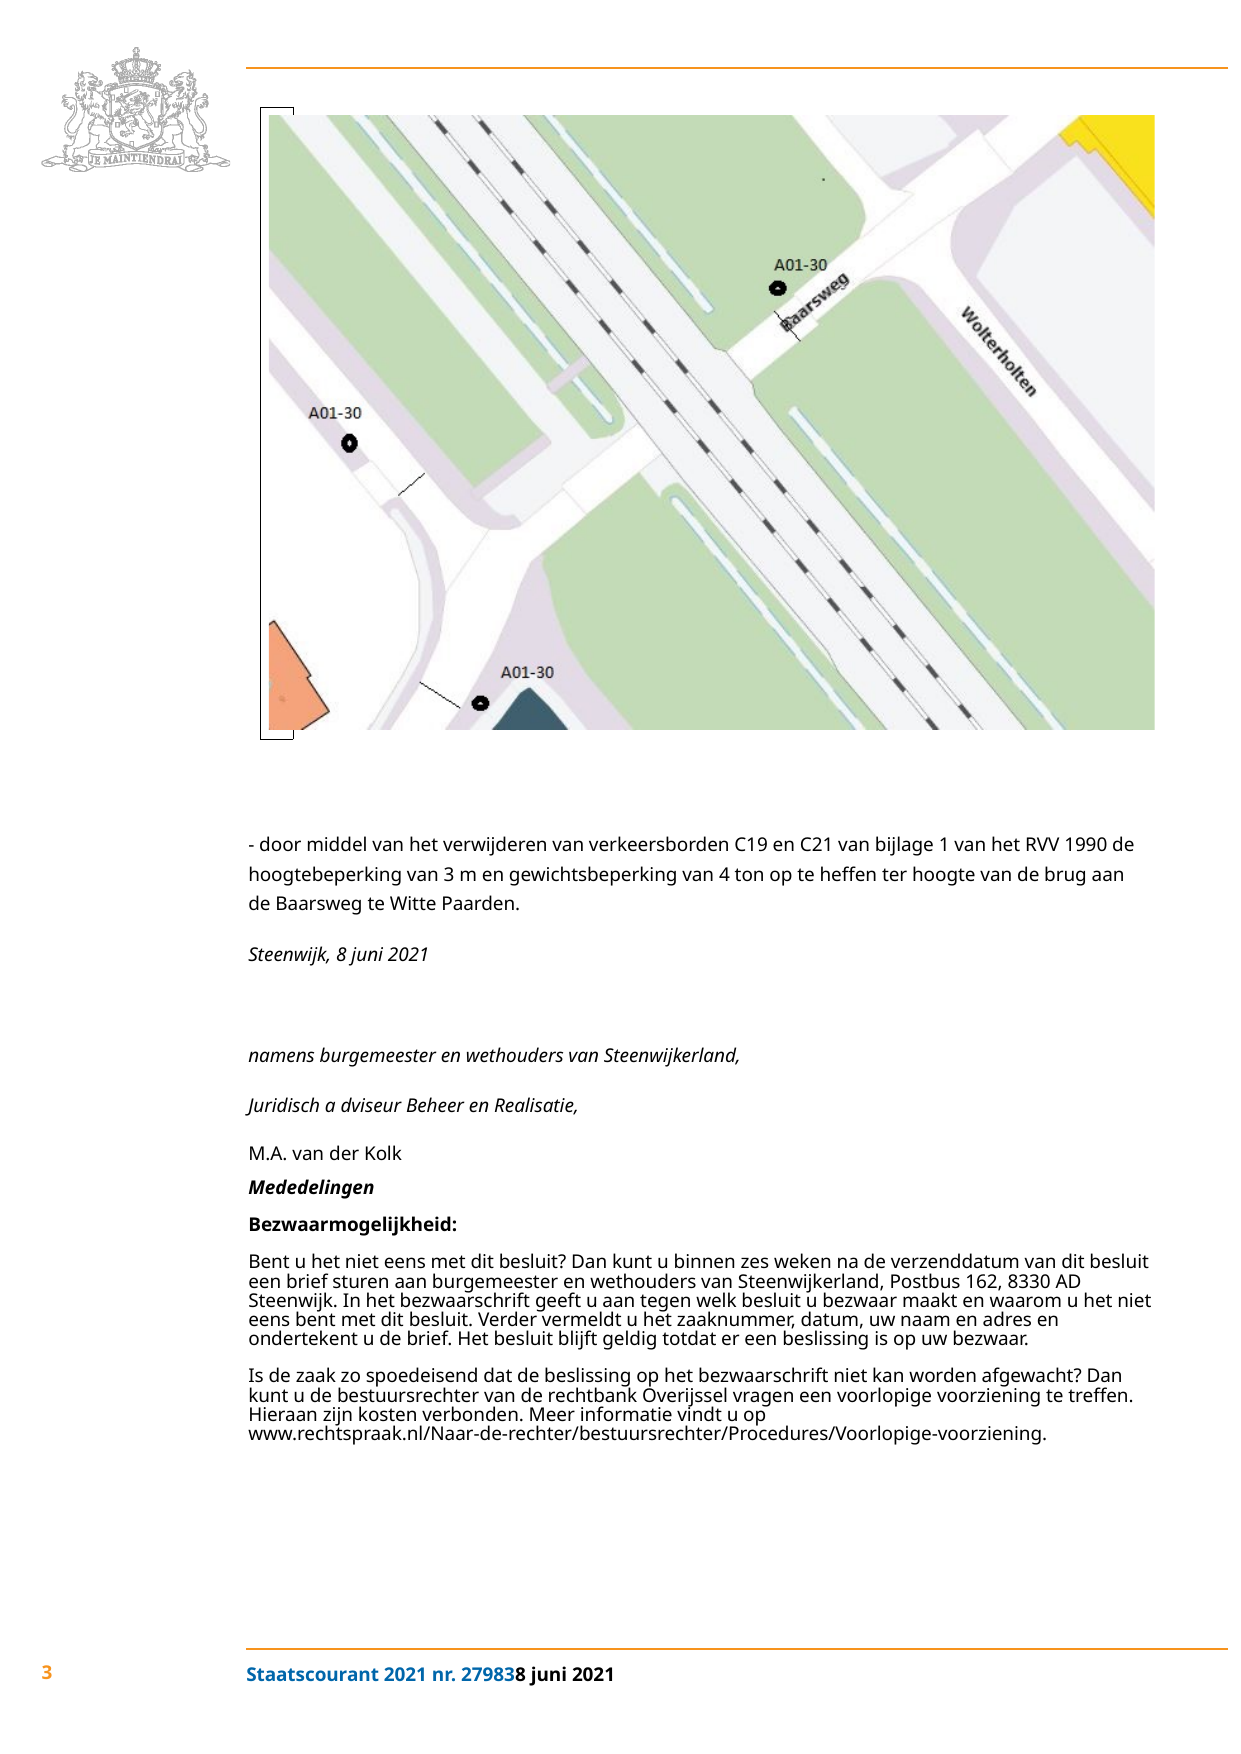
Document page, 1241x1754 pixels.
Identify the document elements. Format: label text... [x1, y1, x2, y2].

text Bent u het niet eens met dit besluit? Dan kunt u binnen zes weken na de verzenddatum van dit besluit een brief sturen aan burgemeester en wethouders van Steenwijkerland, Postbus 162, 8330 AD Steenwijk. In het bezwaarschrift geeft u aan tegen welk besluit u bezwaar maakt en waarom u het niet eens bent met dit besluit. Verder vermeldt u het zaaknummer, datum, uw naam en adres en ondertekent u de brief. Het besluit blijft geldig totdat er een beslissing is op uw bezwaar. [248, 1253, 1152, 1350]
text - door middel van het verwijderen van verkeersborden C19 en C21 van bijlage 1 van het RVV 1990 de hoogtebeperking van 3 m en gewichtsbeperking van 4 ton op te heffen ter hoogte van de brug aan de Baarsweg te Witte Paarden. [248, 831, 1152, 916]
text Juridisch a dviseur Beheer en Realisatie, [248, 1092, 1152, 1118]
text Bezwaarmogelijkheid: [248, 1216, 1152, 1236]
picture [41, 47, 231, 172]
text Is de zaak zo spoedeisend dat de beslissing op het bezwaarschrift niet kan worden afgewacht? Dan kunt u de bestuursrechter van de rechtbank Overijssel vragen een voorlopige voorziening te treffen. Hieraan zijn kosten verbonden. Meer informatie vindt u op www.rechtspraak.nl/Naar-de-rechter/bestuursrechter/Procedures/Voorlopige-voorziening. [248, 1367, 1152, 1444]
text M.A. van der Kolk [248, 1140, 1152, 1166]
picture [268, 115, 1155, 730]
text namens burgemeester en wethouders van Steenwijkerland, [248, 1042, 1152, 1067]
text Mededelingen [248, 1179, 1152, 1199]
text Steenwijk, 8 juni 2021 [248, 941, 1152, 967]
